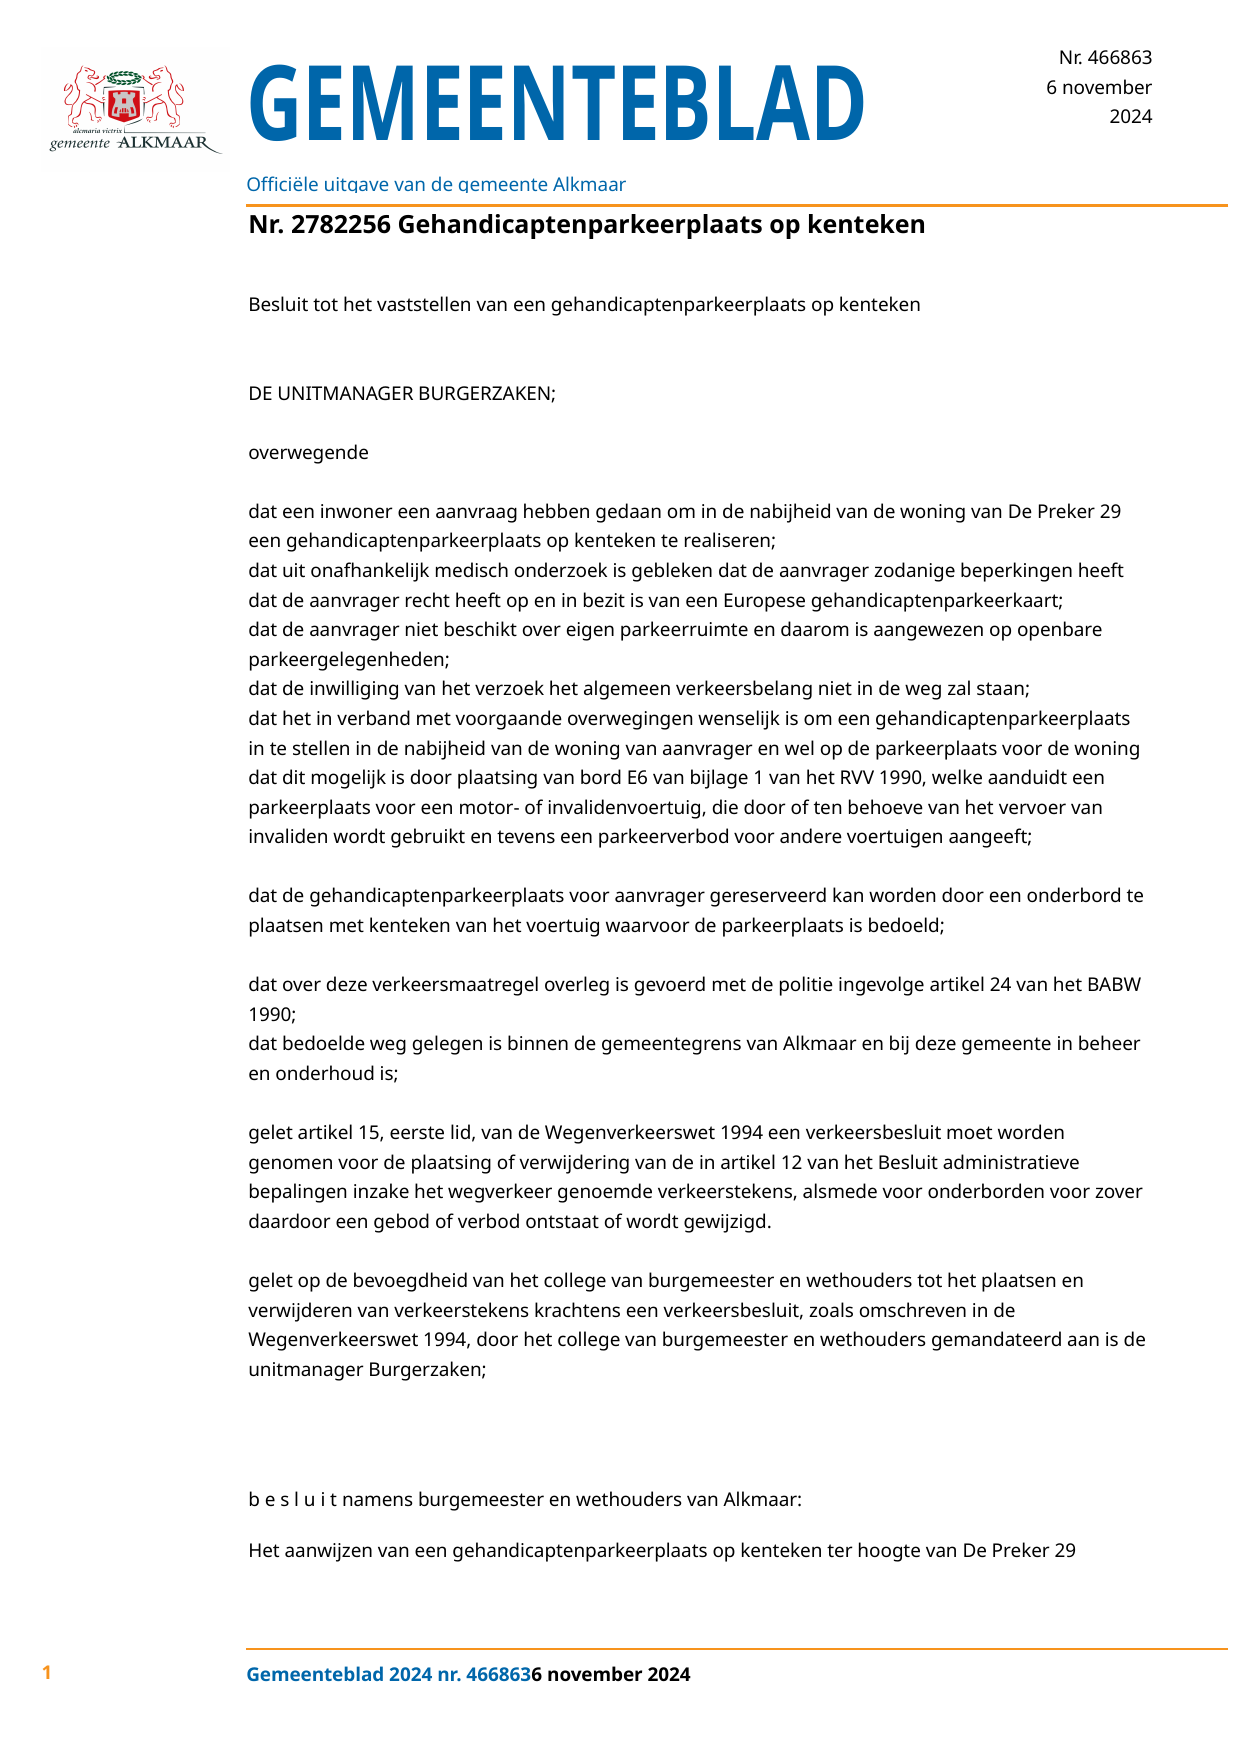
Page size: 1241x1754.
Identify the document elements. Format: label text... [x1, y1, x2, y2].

text gelet artikel 15, eerste lid, van de Wegenverkeerswet 1994 een verkeersbesluit moet worden genomen voor de plaatsing of verwijdering van de in artikel 12 van het Besluit administratieve bepalingen inzake het wegverkeer genoemde verkeerstekens, alsmede voor onderborden voor zover daardoor een gebod of verbod ontstaat of wordt gewijzigd. [248, 1119, 1152, 1234]
text dat over deze verkeersmaatregel overleg is gevoerd met de politie ingevolge artikel 24 van het BABW 1990; [248, 971, 1152, 1027]
text DE UNITMANAGER BURGERZAKEN; [248, 380, 1152, 406]
text Het aanwijzen van een gehandicaptenparkeerplaats op kenteken ter hoogte van De Preker 29 [248, 1537, 1152, 1563]
text dat een inwoner een aanvraag hebben gedaan om in de nabijheid van de woning van De Preker 29 een gehandicaptenparkeerplaats op kenteken te realiseren; [248, 498, 1152, 553]
text Nr. 2782256 Gehandicaptenparkeerplaats op kenteken [248, 207, 1152, 241]
text b e s l u i t namens burgemeester en wethouders van Alkmaar: [248, 1486, 1152, 1512]
text dat de gehandicaptenparkeerplaats voor aanvrager gereserveerd kan worden door een onderbord te plaatsen met kenteken van het voertuig waarvoor de parkeerplaats is bedoeld; [248, 883, 1152, 938]
text dat de inwilliging van het verzoek het algemeen verkeersbelang niet in de weg zal staan; [248, 676, 1152, 701]
text gelet op de bevoegdheid van het college van burgemeester en wethouders tot het plaatsen en verwijderen van verkeerstekens krachtens een verkeersbesluit, zoals omschreven in de Wegenverkeerswet 1994, door het college van burgemeester en wethouders gemandateerd aan is de unitmanager Burgerzaken; [248, 1267, 1152, 1382]
picture [41, 47, 231, 172]
text dat bedoelde weg gelegen is binnen de gemeentegrens van Alkmaar en bij deze gemeente in beheer en onderhoud is; [248, 1031, 1152, 1086]
text dat uit onafhankelijk medisch onderzoek is gebleken dat de aanvrager zodanige beperkingen heeft dat de aanvrager recht heeft op en in bezit is van een Europese gehandicaptenparkeerkaart; [248, 557, 1152, 613]
text overwegende [248, 439, 1152, 465]
text dat het in verband met voorgaande overwegingen wenselijk is om een gehandicaptenparkeerplaats in te stellen in de nabijheid van de woning van aanvrager en wel op de parkeerplaats voor de woning dat dit mogelijk is door plaatsing van bord E6 van bijlage 1 van het RVV 1990, welke aanduidt een parkeerplaats voor een motor- of invalidenvoertuig, die door of ten behoeve van het vervoer van invaliden wordt gebruikt en tevens een parkeerverbod voor andere voertuigen aangeeft; [248, 705, 1152, 849]
text dat de aanvrager niet beschikt over eigen parkeerruimte en daarom is aangewezen op openbare parkeergelegenheden; [248, 616, 1152, 672]
text Besluit tot het vaststellen van een gehandicaptenparkeerplaats op kenteken [248, 291, 1152, 317]
